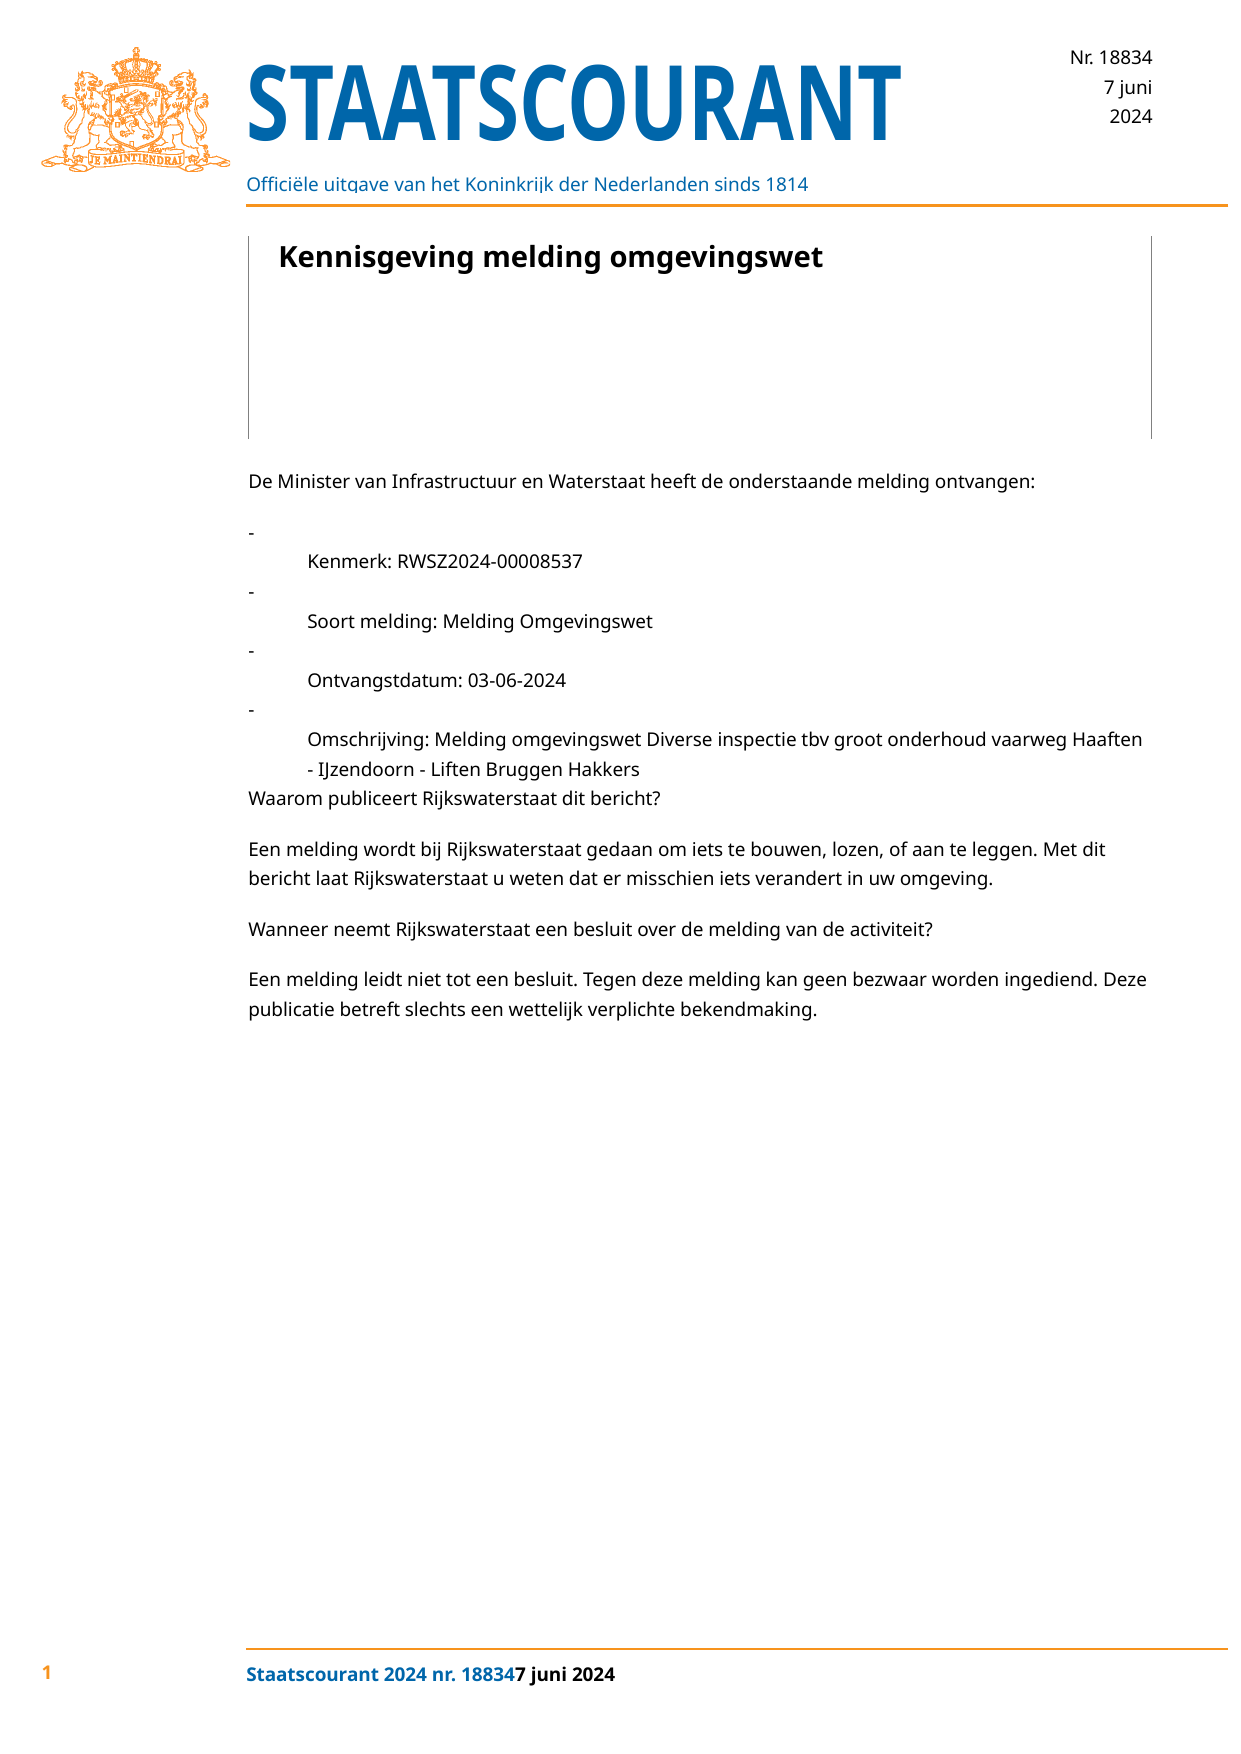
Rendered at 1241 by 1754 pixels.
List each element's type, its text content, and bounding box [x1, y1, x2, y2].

table_header [850, 414, 1151, 439]
table_header Kennisgeving melding omgevingswet [249, 236, 850, 439]
text Een melding wordt bij Rijkswaterstaat gedaan om iets te bouwen, lozen, of aan te leggen. Met dit bericht laat Rijkswaterstaat u weten dat er misschien iets verandert in uw omgeving. [248, 836, 1152, 891]
list Omschrijving: Melding omgevingswet Diverse inspectie tbv groot onderhoud vaarweg Haaften - IJzendoorn - Liften Bruggen Hakkers [248, 726, 1152, 781]
table_header [1090, 236, 1151, 413]
text Een melding leidt niet tot een besluit. Tegen deze melding kan geen bezwaar worden ingediend. Deze publicatie betreft slechts een wettelijk verplichte bekendmaking. [248, 966, 1152, 1021]
picture [41, 47, 231, 172]
list Kenmerk: RWSZ2024-00008537 [248, 549, 1152, 574]
table_header [850, 236, 912, 413]
text Waarom publiceert Rijkswaterstaat dit bericht? [248, 785, 1152, 811]
text De Minister van Infrastructuur en Waterstaat heeft de onderstaande melding ontvangen: [248, 469, 1152, 494]
picture [912, 236, 1090, 414]
list Ontvangstdatum: 03-06-2024 [248, 667, 1152, 693]
text Wanneer neemt Rijkswaterstaat een besluit over de melding van de activiteit? [248, 916, 1152, 941]
list Soort melding: Melding Omgevingswet [248, 608, 1152, 633]
